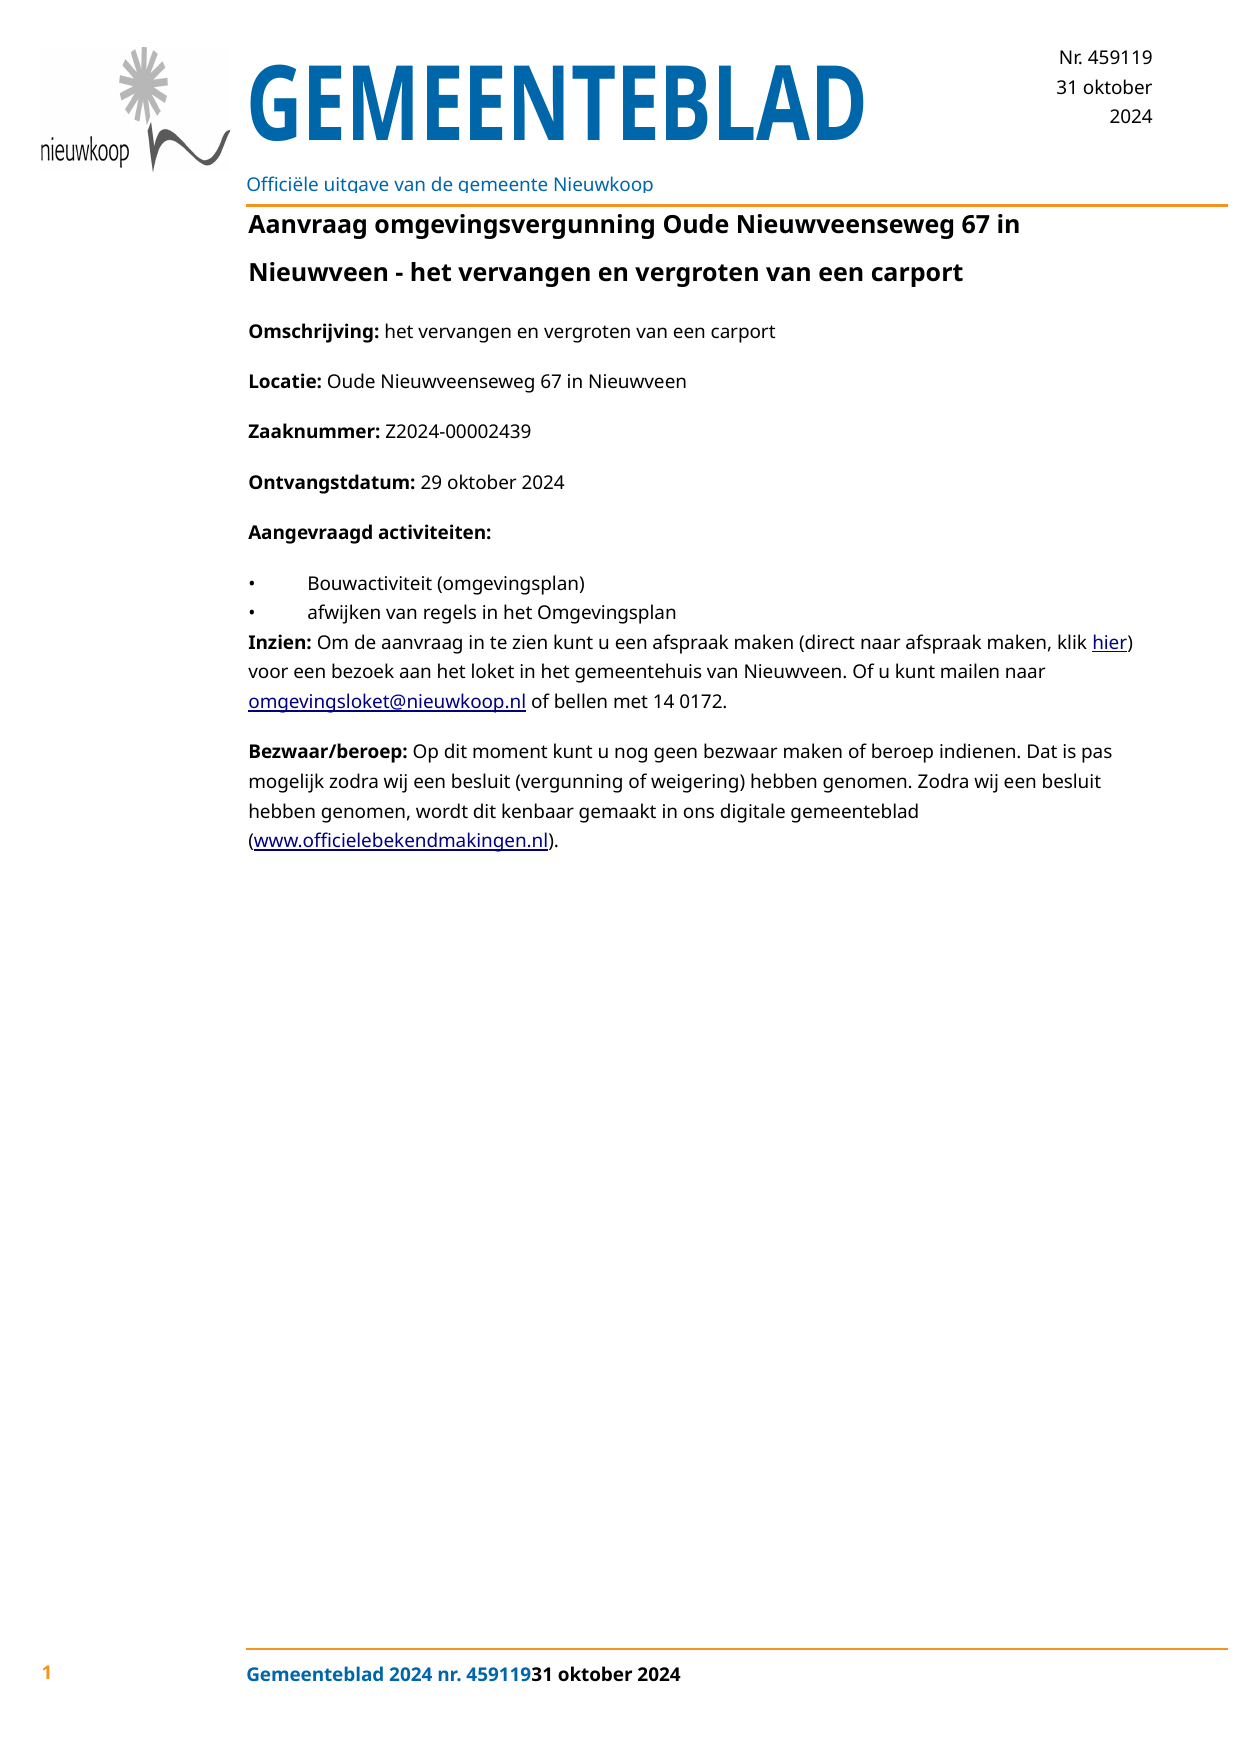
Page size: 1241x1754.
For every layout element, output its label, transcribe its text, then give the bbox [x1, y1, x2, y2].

list Bouwactiviteit (omgevingsplan) [248, 570, 1152, 596]
text Zaaknummer: Z2024-00002439 [248, 419, 1152, 444]
text Omschrijving: het vervangen en vergroten van een carport [248, 318, 1152, 344]
text Locatie: Oude Nieuwveenseweg 67 in Nieuwveen [248, 368, 1152, 394]
text Bezwaar/beroep: Op dit moment kunt u nog geen bezwaar maken of beroep indienen. Dat is pas mogelijk zodra wij een besluit (vergunning of weigering) hebben genomen. Zodra wij een besluit hebben genomen, wordt dit kenbaar gemaakt in ons digitale gemeenteblad (www.officielebekendmakingen.nl). [248, 739, 1152, 853]
text Aangevraagd activiteiten: [248, 519, 1152, 545]
text Ontvangstdatum: 29 oktober 2024 [248, 469, 1152, 495]
text Aanvraag omgevingsvergunning Oude Nieuwveenseweg 67 in Nieuwveen - het vervangen en vergroten van een carport [248, 207, 1152, 288]
list afwijken van regels in het Omgevingsplan [248, 599, 1152, 625]
picture [41, 47, 231, 172]
text Inzien: Om de aanvraag in te zien kunt u een afspraak maken (direct naar afspraak maken, klik hier) voor een bezoek aan het loket in het gemeentehuis van Nieuwveen. Of u kunt mailen naar omgevingsloket@nieuwkoop.nl of bellen met 14 0172. [248, 629, 1152, 714]
